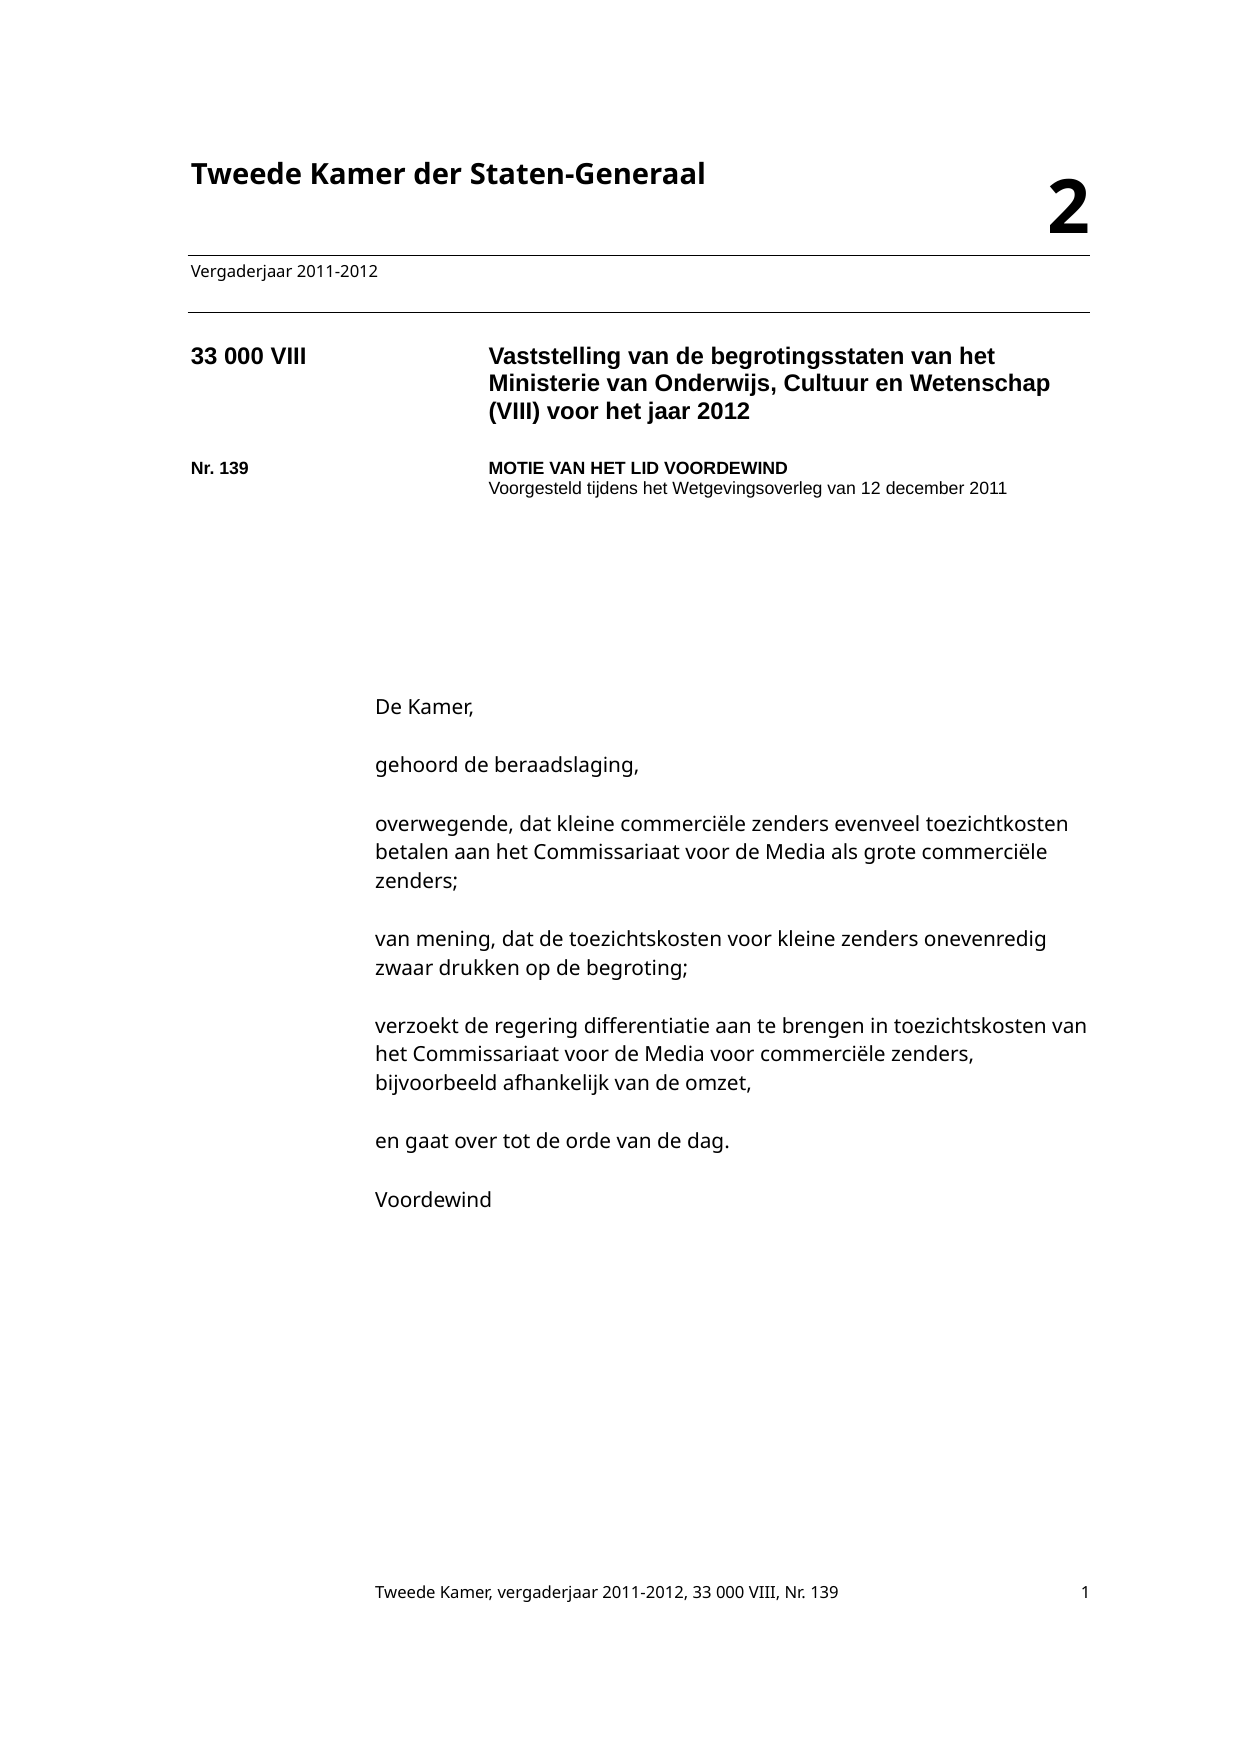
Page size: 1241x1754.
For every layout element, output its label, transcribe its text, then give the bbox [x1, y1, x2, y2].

table_cell [188, 313, 485, 339]
table_cell MOTIE VAN HET LID VOORDEWIND Voorgesteld tijdens het Wetgevingsoverleg van 12 december 2011 [485, 455, 1090, 573]
table_cell Nr. 139 [188, 455, 485, 573]
text en gaat over tot de orde van de dag. [375, 1126, 1090, 1155]
table_cell Vaststelling van de begrotingsstaten van het Ministerie van Onderwijs, Cultuur en Wetenschap (VIII) voor het jaar 2012 [485, 339, 1090, 454]
table_cell 33 000 VIII [188, 339, 485, 454]
table_cell [485, 256, 1090, 312]
text De Kamer, [375, 692, 1090, 721]
table_header Tweede Kamer der Staten-Generaal [188, 150, 909, 255]
text van mening, dat de toezichtskosten voor kleine zenders onevenredig zwaar drukken op de begroting; [375, 924, 1090, 981]
text gehoord de beraadslaging, [375, 751, 1090, 779]
text overwegende, dat kleine commerciële zenders evenveel toezichtkosten betalen aan het Commissariaat voor de Media als grote commerciële zenders; [375, 809, 1090, 894]
table_cell [485, 313, 1090, 339]
table_header 2 [910, 150, 1090, 255]
text Voordewind [375, 1185, 1090, 1213]
text verzoekt de regering differentiatie aan te brengen in toezichtskosten van het Commissariaat voor de Media voor commerciële zenders, bijvoorbeeld afhankelijk van de omzet, [375, 1011, 1090, 1096]
table_cell Vergaderjaar 2011-2012 [188, 256, 485, 312]
